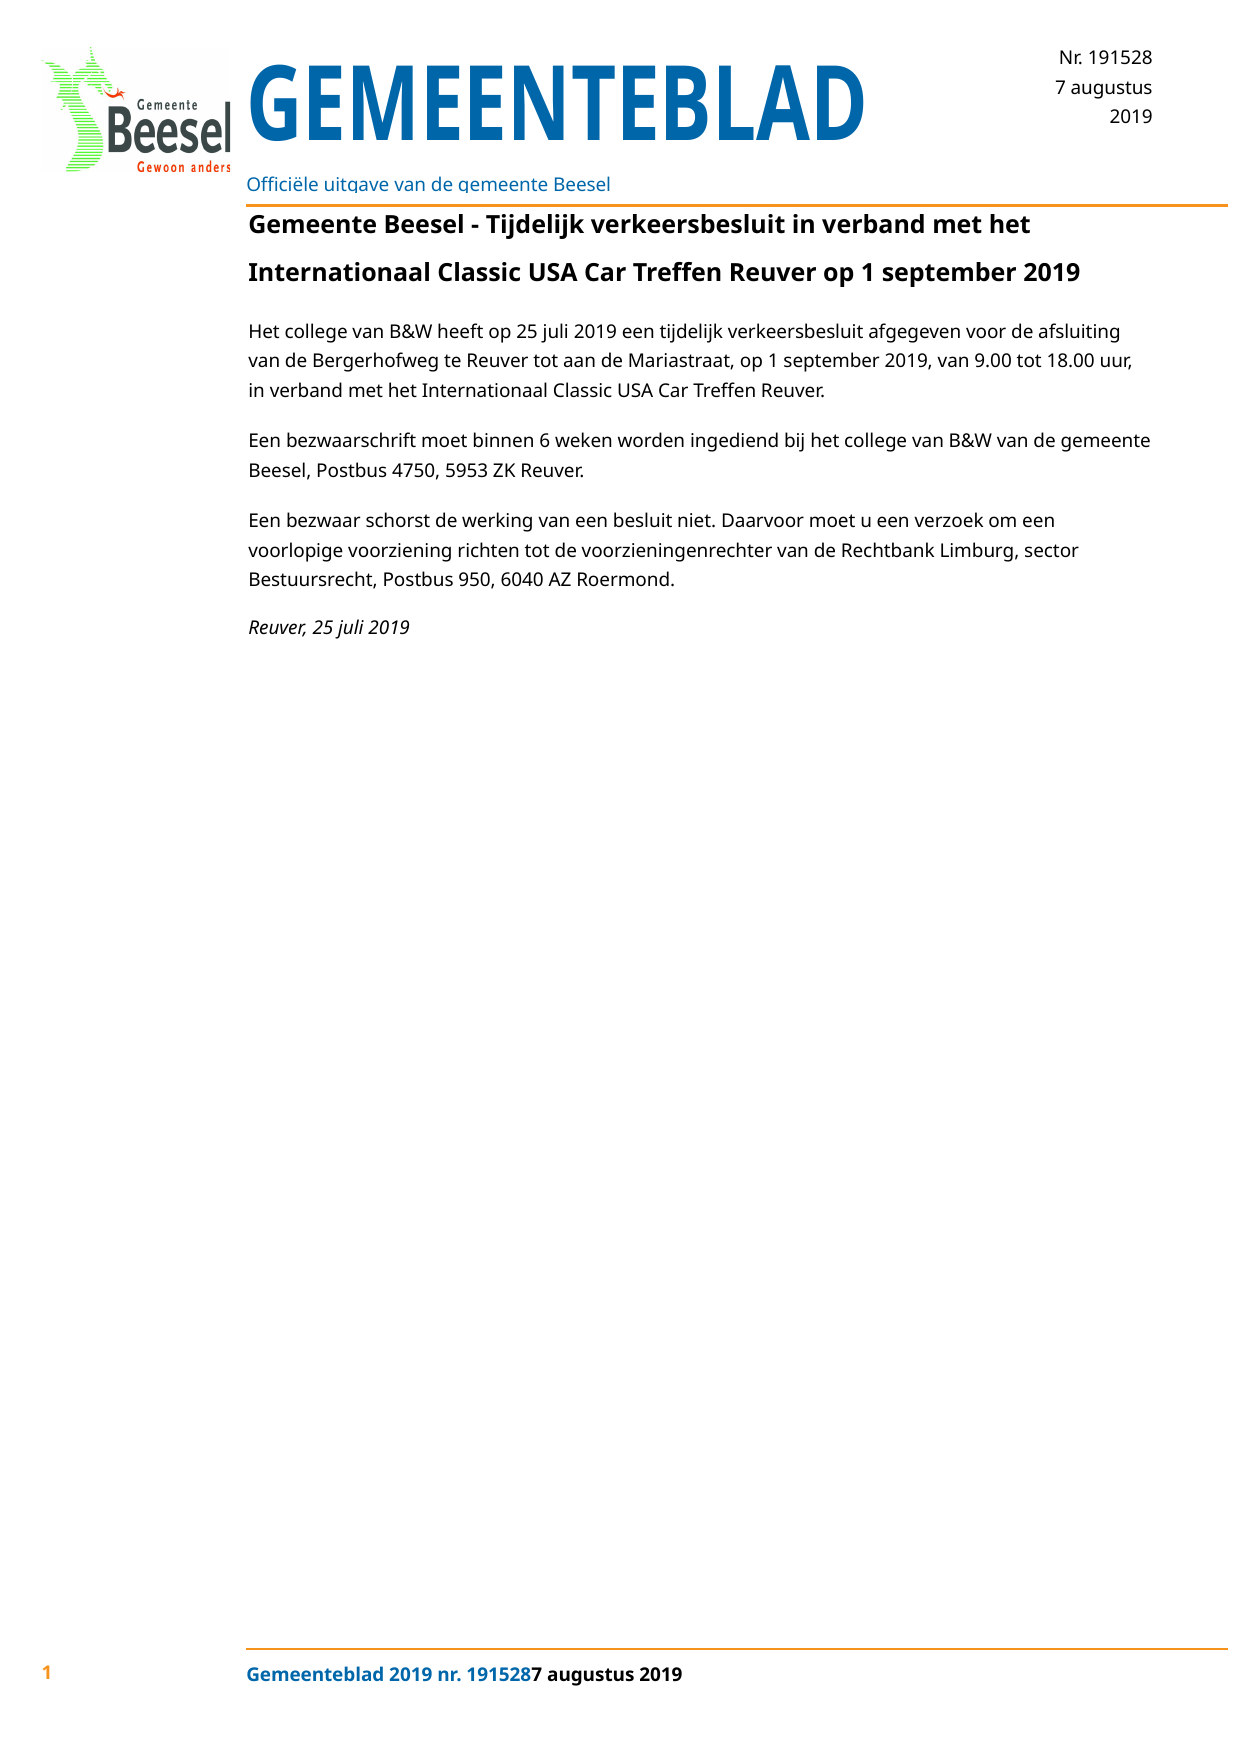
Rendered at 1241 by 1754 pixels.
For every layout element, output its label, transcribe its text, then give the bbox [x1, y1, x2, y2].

text Het college van B&W heeft op 25 juli 2019 een tijdelijk verkeersbesluit afgegeven voor de afsluiting van de Bergerhofweg te Reuver tot aan de Mariastraat, op 1 september 2019, van 9.00 tot 18.00 uur, in verband met het Internationaal Classic USA Car Treffen Reuver. [248, 318, 1152, 403]
text Een bezwaarschrift moet binnen 6 weken worden ingediend bij het college van B&W van de gemeente Beesel, Postbus 4750, 5953 ZK Reuver. [248, 427, 1152, 483]
text Reuver, 25 juli 2019 [248, 614, 1152, 640]
text Een bezwaar schorst de werking van een besluit niet. Daarvoor moet u een verzoek om een voorlopige voorziening richten tot de voorzieningenrechter van de Rechtbank Limburg, sector Bestuursrecht, Postbus 950, 6040 AZ Roermond. [248, 507, 1152, 592]
picture [41, 47, 231, 172]
text Gemeente Beesel - Tijdelijk verkeersbesluit in verband met het Internationaal Classic USA Car Treffen Reuver op 1 september 2019 [248, 207, 1152, 288]
